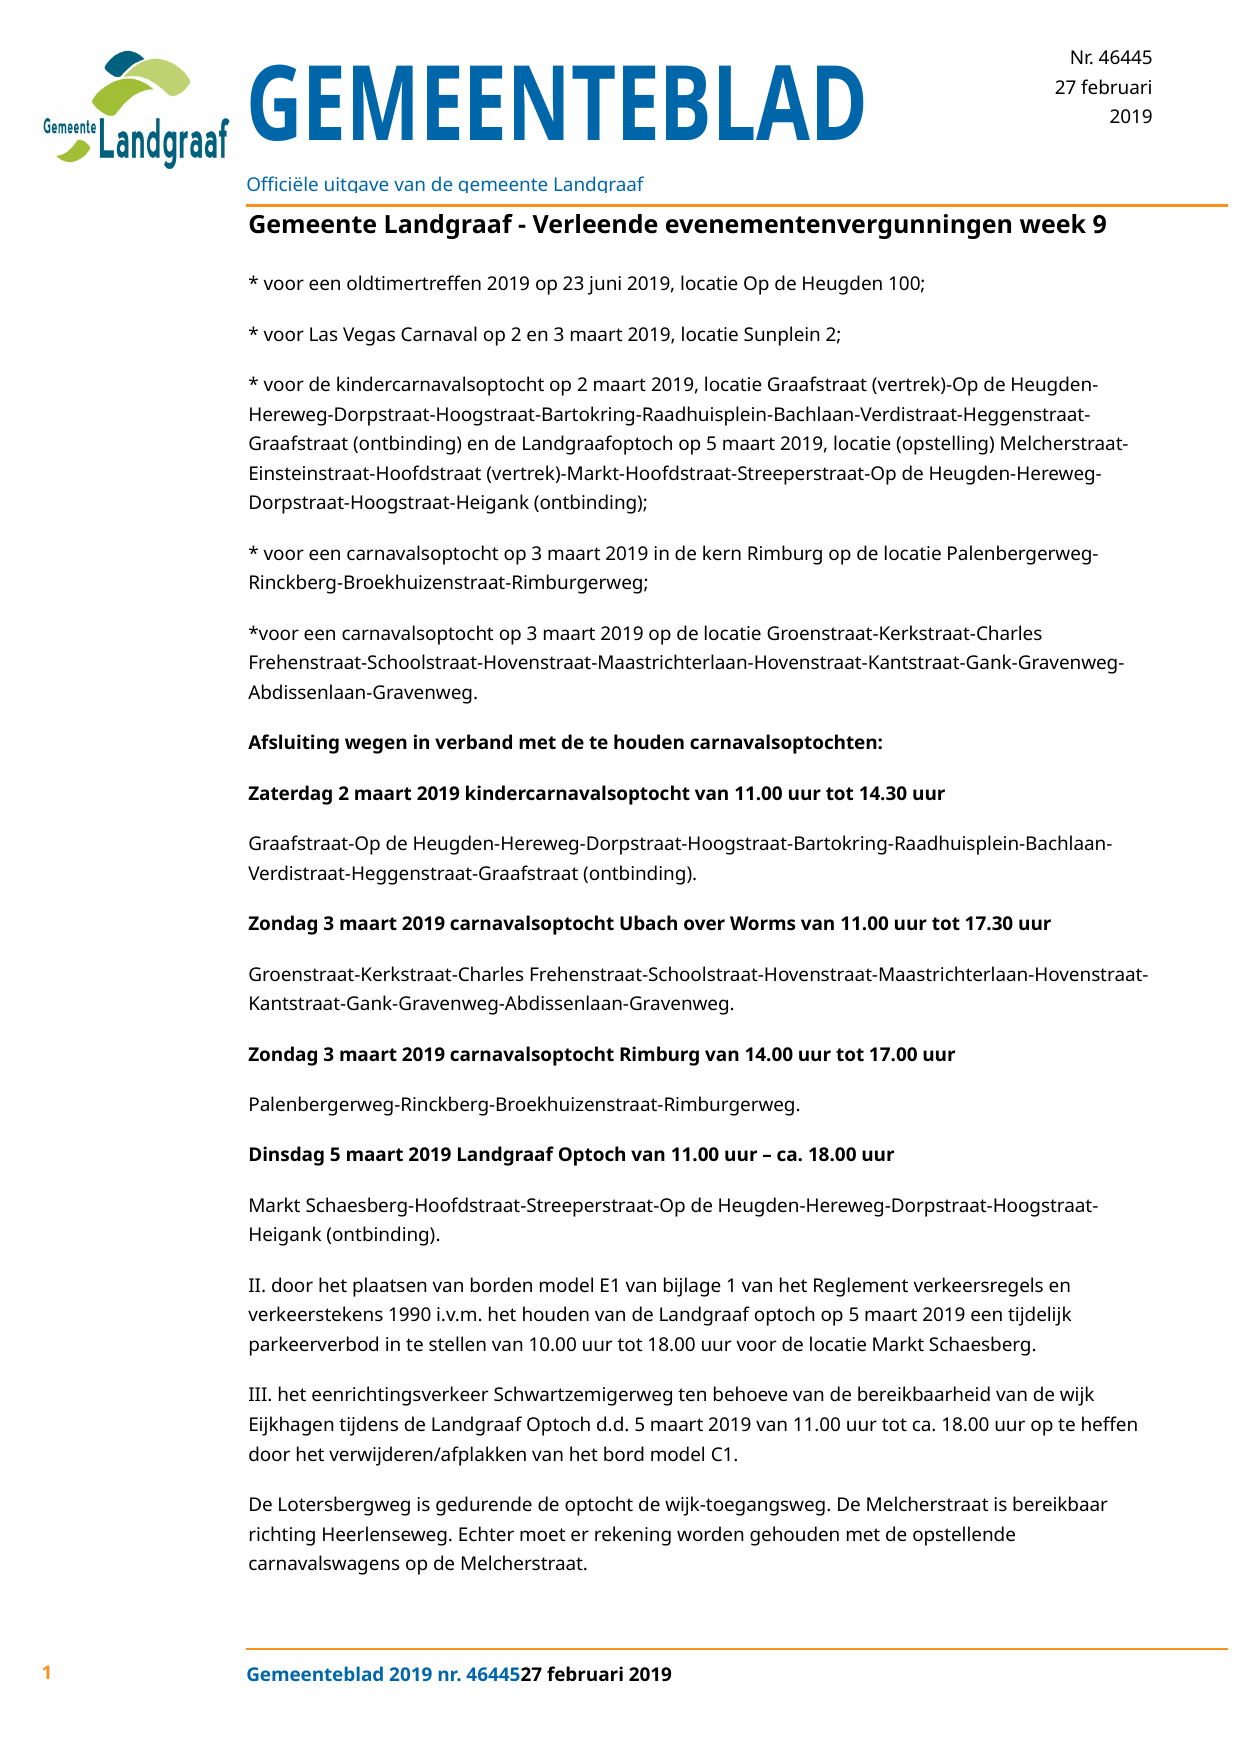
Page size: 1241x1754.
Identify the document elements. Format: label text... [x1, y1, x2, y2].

text Dinsdag 5 maart 2019 Landgraaf Optoch van 11.00 uur – ca. 18.00 uur [248, 1142, 1152, 1167]
text Graafstraat-Op de Heugden-Hereweg-Dorpstraat-Hoogstraat-Bartokring-Raadhuisplein-Bachlaan-Verdistraat-Heggenstraat-Graafstraat (ontbinding). [248, 830, 1152, 886]
picture [41, 47, 231, 172]
text Afsluiting wegen in verband met de te houden carnavalsoptochten: [248, 729, 1152, 755]
text Gemeente Landgraaf - Verleende evenementenvergunningen week 9 [248, 207, 1152, 241]
text Zaterdag 2 maart 2019 kindercarnavalsoptocht van 11.00 uur tot 14.30 uur [248, 780, 1152, 806]
text Groenstraat-Kerkstraat-Charles Frehenstraat-Schoolstraat-Hovenstraat-Maastrichterlaan-Hovenstraat-Kantstraat-Gank-Gravenweg-Abdissenlaan-Gravenweg. [248, 961, 1152, 1016]
text * voor Las Vegas Carnaval op 2 en 3 maart 2019, locatie Sunplein 2; [248, 321, 1152, 346]
text Zondag 3 maart 2019 carnavalsoptocht Rimburg van 14.00 uur tot 17.00 uur [248, 1041, 1152, 1066]
text * voor de kindercarnavalsoptocht op 2 maart 2019, locatie Graafstraat (vertrek)-Op de Heugden-Hereweg-Dorpstraat-Hoogstraat-Bartokring-Raadhuisplein-Bachlaan-Verdistraat-Heggenstraat-Graafstraat (ontbinding) en de Landgraafoptoch op 5 maart 2019, locatie (opstelling) Melcherstraat-Einsteinstraat-Hoofdstraat (vertrek)-Markt-Hoofdstraat-Streeperstraat-Op de Heugden-Hereweg-Dorpstraat-Hoogstraat-Heigank (ontbinding); [248, 371, 1152, 515]
text III. het eenrichtingsverkeer Schwartzemigerweg ten behoeve van de bereikbaarheid van de wijk Eijkhagen tijdens de Landgraaf Optoch d.d. 5 maart 2019 van 11.00 uur tot ca. 18.00 uur op te heffen door het verwijderen/afplakken van het bord model C1. [248, 1382, 1152, 1466]
text Zondag 3 maart 2019 carnavalsoptocht Ubach over Worms van 11.00 uur tot 17.30 uur [248, 910, 1152, 936]
text Palenbergerweg-Rinckberg-Broekhuizenstraat-Rimburgerweg. [248, 1091, 1152, 1117]
text * voor een carnavalsoptocht op 3 maart 2019 in de kern Rimburg op de locatie Palenbergerweg-Rinckberg-Broekhuizenstraat-Rimburgerweg; [248, 540, 1152, 595]
text * voor een oldtimertreffen 2019 op 23 juni 2019, locatie Op de Heugden 100; [248, 270, 1152, 296]
text II. door het plaatsen van borden model E1 van bijlage 1 van het Reglement verkeersregels en verkeerstekens 1990 i.v.m. het houden van de Landgraaf optoch op 5 maart 2019 een tijdelijk parkeerverbod in te stellen van 10.00 uur tot 18.00 uur voor de locatie Markt Schaesberg. [248, 1272, 1152, 1357]
text *voor een carnavalsoptocht op 3 maart 2019 op de locatie Groenstraat-Kerkstraat-Charles Frehenstraat-Schoolstraat-Hovenstraat-Maastrichterlaan-Hovenstraat-Kantstraat-Gank-Gravenweg-Abdissenlaan-Gravenweg. [248, 620, 1152, 705]
text Markt Schaesberg-Hoofdstraat-Streeperstraat-Op de Heugden-Hereweg-Dorpstraat-Hoogstraat-Heigank (ontbinding). [248, 1192, 1152, 1247]
text De Lotersbergweg is gedurende de optocht de wijk-toegangsweg. De Melcherstraat is bereikbaar richting Heerlenseweg. Echter moet er rekening worden gehouden met de opstellende carnavalswagens op de Melcherstraat. [248, 1491, 1152, 1576]
